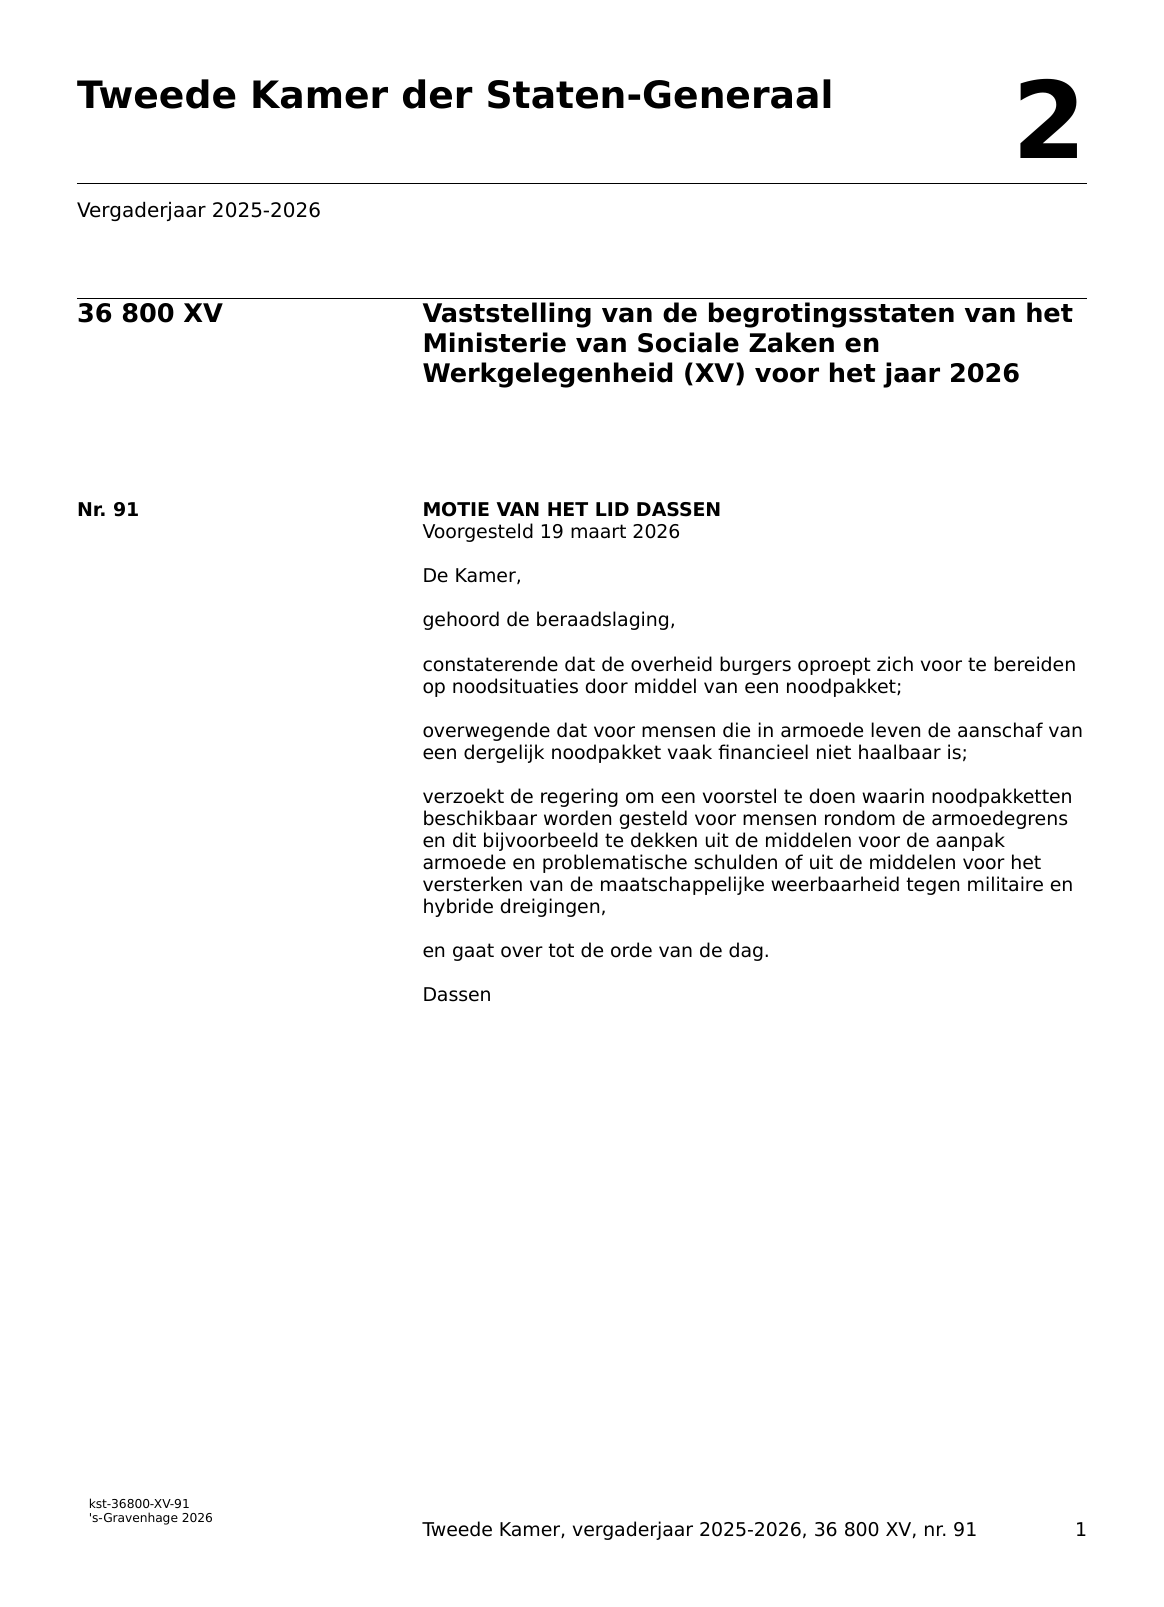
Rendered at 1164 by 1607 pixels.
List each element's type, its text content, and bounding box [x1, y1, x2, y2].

text en gaat over tot de orde van de dag. [422, 940, 1087, 962]
text Voorgesteld 19 maart 2026 [422, 521, 1087, 543]
text overwegende dat voor mensen die in armoede leven de aanschaf van een dergelijk noodpakket vaak financieel niet haalbaar is; [422, 720, 1087, 764]
table_header Tweede Kamer der Staten-Generaal [77, 59, 886, 183]
table_cell Vergaderjaar 2025-2026 [77, 184, 1087, 298]
text De Kamer, [422, 565, 1087, 587]
text constaterende dat de overheid burgers oproept zich voor te bereiden op noodsituaties door middel van een noodpakket; [422, 653, 1087, 697]
table_header 2 [886, 59, 1087, 183]
text verzoekt de regering om een voorstel te doen waarin noodpakketten beschikbaar worden gesteld voor mensen rondom de armoedegrens en dit bijvoorbeeld te dekken uit de middelen voor de aanpak armoede en problematische schulden of uit de middelen voor het versterken van de maatschappelijke weerbaarheid tegen militaire en hybride dreigingen, [422, 786, 1087, 918]
subtitle 36 800 XV Vaststelling van de begrotingsstaten van het Ministerie van Sociale Zaken en Werkgelegenheid (XV) voor het jaar 2026 [77, 299, 1087, 388]
text 's-Gravenhage 2026 [88, 1511, 323, 1525]
text gehoord de beraadslaging, [422, 609, 1087, 631]
subtitle Nr. 91 MOTIE VAN HET LID DASSEN [77, 499, 1087, 521]
text kst-36800-XV-91 [88, 1497, 323, 1511]
text Dassen [422, 984, 1087, 1006]
